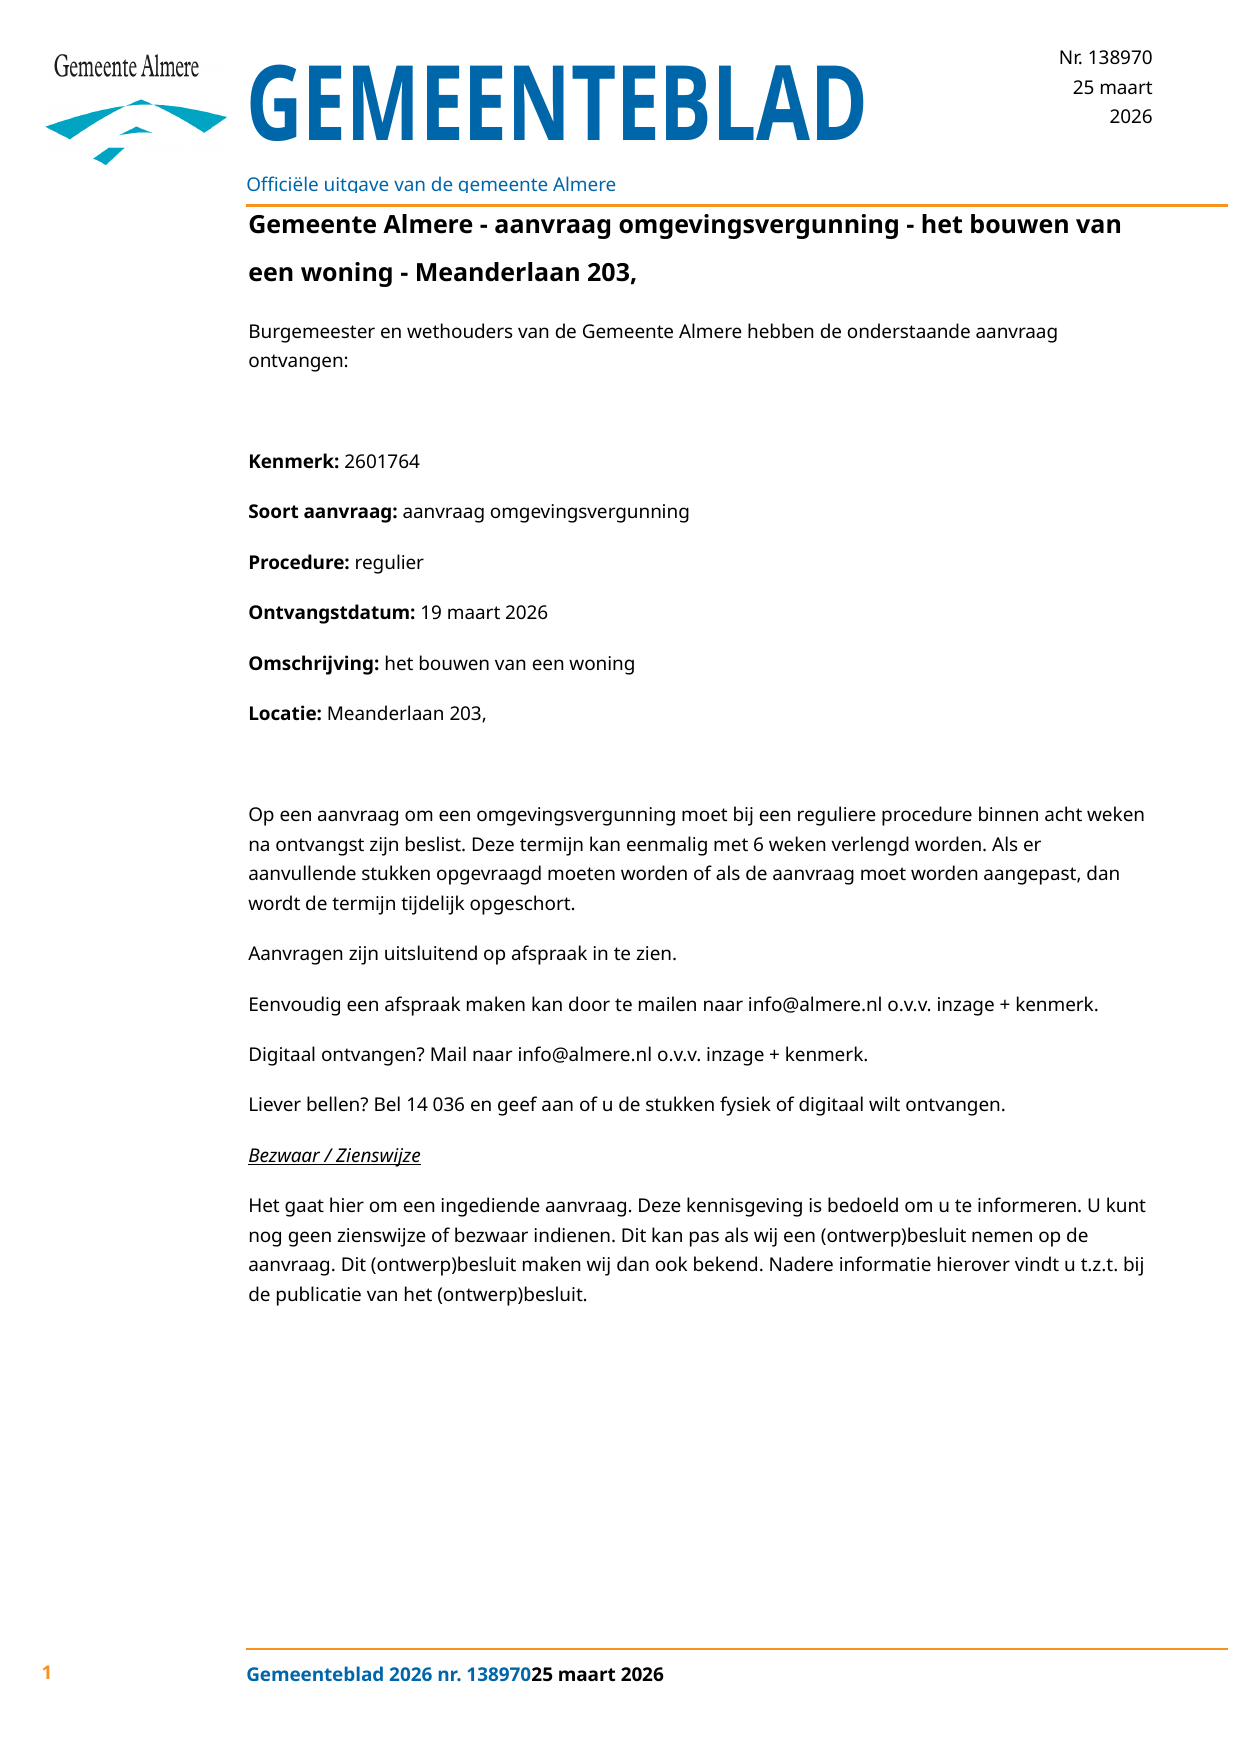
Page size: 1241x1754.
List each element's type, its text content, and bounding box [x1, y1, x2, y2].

picture [41, 47, 231, 172]
text Ontvangstdatum: 19 maart 2026 [248, 599, 1152, 625]
text Bezwaar / Zienswijze [248, 1142, 1152, 1168]
text Digitaal ontvangen? Mail naar info@almere.nl o.v.v. inzage + kenmerk. [248, 1041, 1152, 1067]
text Procedure: regulier [248, 549, 1152, 575]
text Op een aanvraag om een omgevingsvergunning moet bij een reguliere procedure binnen acht weken na ontvangst zijn beslist. Deze termijn kan eenmalig met 6 weken verlengd worden. Als er aanvullende stukken opgevraagd moeten worden of als de aanvraag moet worden aangepast, dan wordt de termijn tijdelijk opgeschort. [248, 801, 1152, 916]
text Kenmerk: 2601764 [248, 448, 1152, 474]
text Aanvragen zijn uitsluitend op afspraak in te zien. [248, 940, 1152, 966]
text Omschrijving: het bouwen van een woning [248, 650, 1152, 676]
text Het gaat hier om een ingediende aanvraag. Deze kennisgeving is bedoeld om u te informeren. U kunt nog geen zienswijze of bezwaar indienen. Dit kan pas als wij een (ontwerp)besluit nemen op de aanvraag. Dit (ontwerp)besluit maken wij dan ook bekend. Nadere informatie hierover vindt u t.z.t. bij de publicatie van het (ontwerp)besluit. [248, 1192, 1152, 1307]
text Gemeente Almere - aanvraag omgevingsvergunning - het bouwen van een woning - Meanderlaan 203, [248, 207, 1152, 288]
text Liever bellen? Bel 14 036 en geef aan of u de stukken fysiek of digitaal wilt ontvangen. [248, 1092, 1152, 1117]
text Soort aanvraag: aanvraag omgevingsvergunning [248, 499, 1152, 524]
text Burgemeester en wethouders van de Gemeente Almere hebben de onderstaande aanvraag ontvangen: [248, 318, 1152, 373]
text Eenvoudig een afspraak maken kan door te mailen naar info@almere.nl o.v.v. inzage + kenmerk. [248, 991, 1152, 1017]
text Locatie: Meanderlaan 203, [248, 700, 1152, 726]
